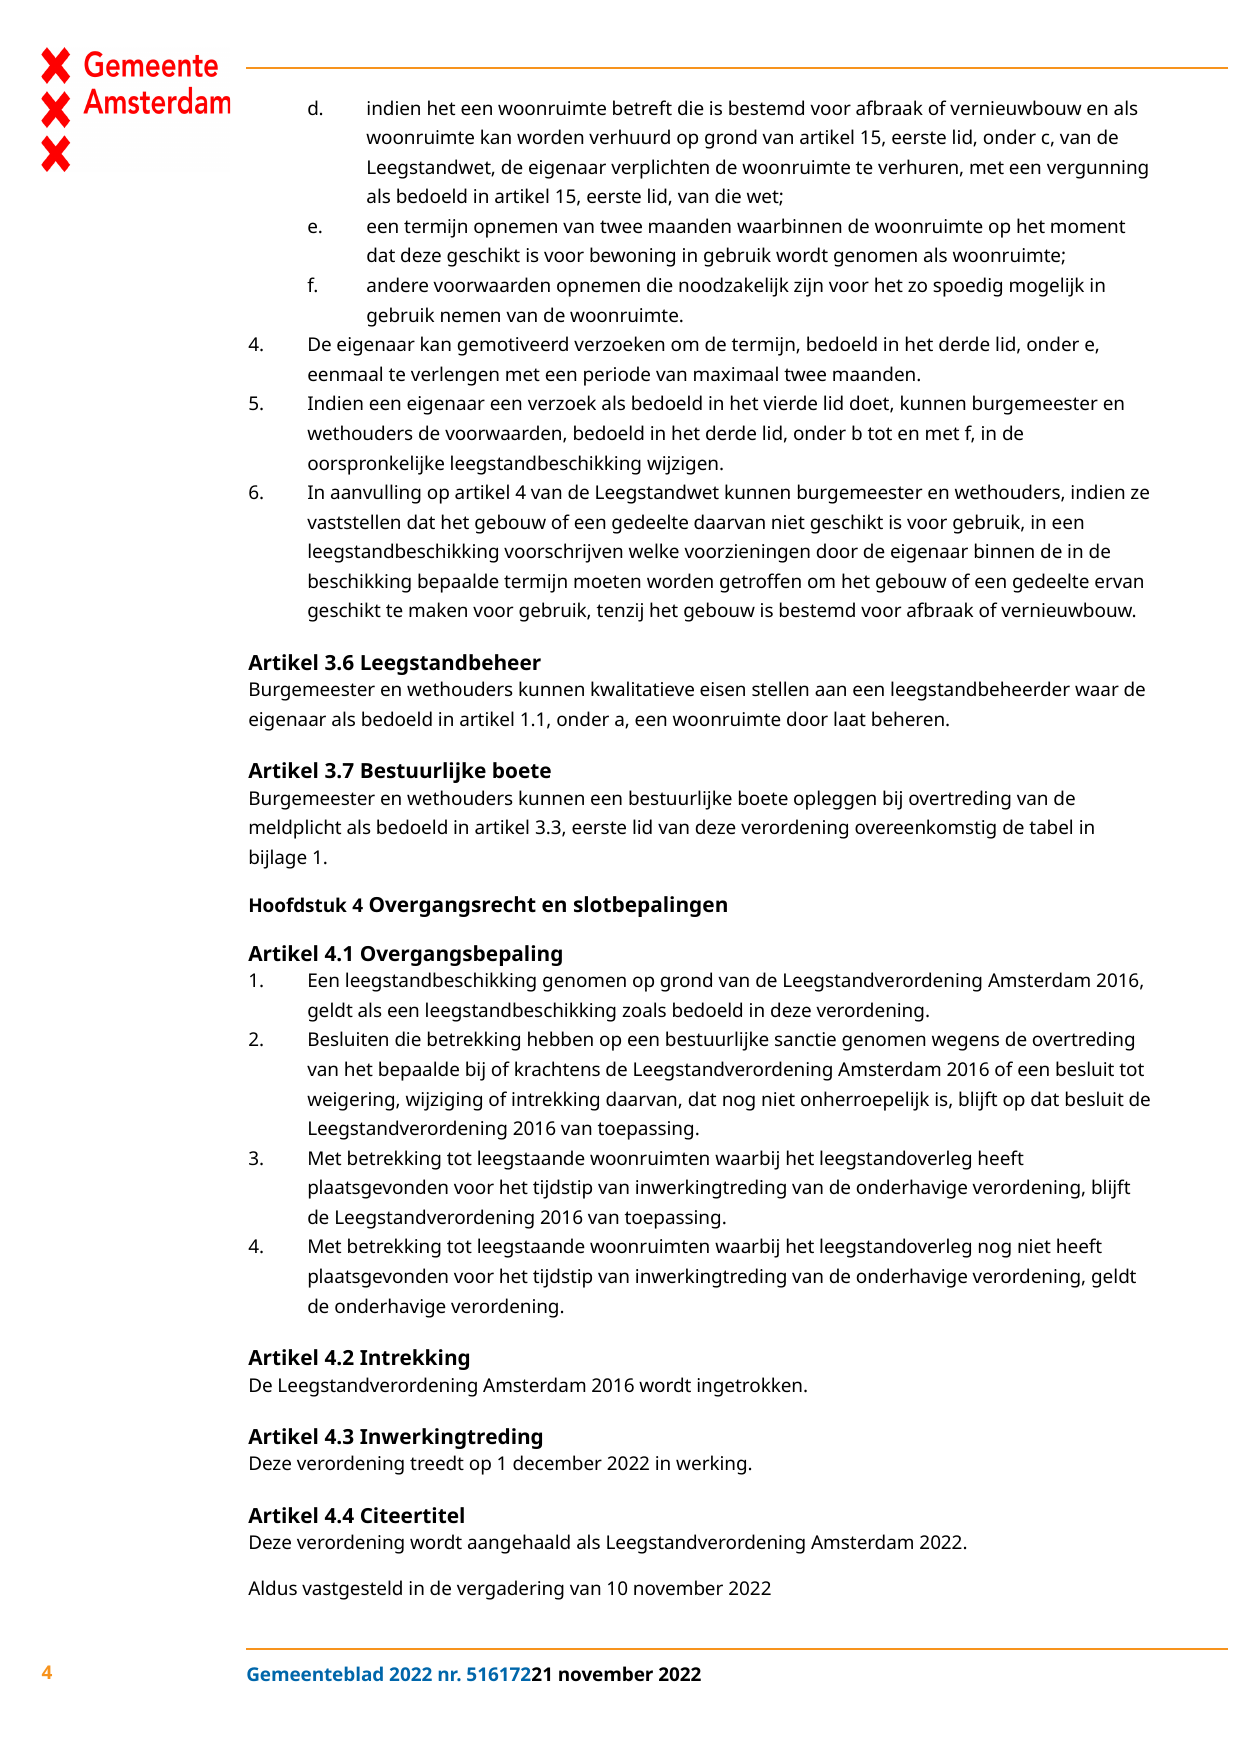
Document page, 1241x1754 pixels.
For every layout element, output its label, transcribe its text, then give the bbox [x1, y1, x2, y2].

list Met betrekking tot leegstaande woonruimten waarbij het leegstandoverleg heeft plaatsgevonden voor het tijdstip van inwerkingtreding van de onderhavige verordening, blijft de Leegstandverordening 2016 van toepassing. [248, 1145, 1152, 1230]
text Artikel 3.7 Bestuurlijke boete [248, 757, 1152, 785]
list Indien een eigenaar een verzoek als bedoeld in het vierde lid doet, kunnen burgemeester en wethouders de voorwaarden, bedoeld in het derde lid, onder b tot en met f, in de oorspronkelijke leegstandbeschikking wijzigen. [248, 391, 1152, 476]
text Artikel 3.6 Leegstandbeheer [248, 648, 1152, 677]
text Burgemeester en wethouders kunnen kwalitatieve eisen stellen aan een leegstandbeheerder waar de eigenaar als bedoeld in artikel 1.1, onder a, een woonruimte door laat beheren. [248, 677, 1152, 732]
list De eigenaar kan gemotiveerd verzoeken om de termijn, bedoeld in het derde lid, onder e, eenmaal te verlengen met een periode van maximaal twee maanden. [248, 331, 1152, 387]
list een termijn opnemen van twee maanden waarbinnen de woonruimte op het moment dat deze geschikt is voor bewoning in gebruik wordt genomen als woonruimte; [307, 213, 1152, 268]
list indien het een woonruimte betreft die is bestemd voor afbraak of vernieuwbouw en als woonruimte kan worden verhuurd op grond van artikel 15, eerste lid, onder c, van de Leegstandwet, de eigenaar verplichten de woonruimte te verhuren, met een vergunning als bedoeld in artikel 15, eerste lid, van die wet; [307, 95, 1152, 209]
list andere voorwaarden opnemen die noodzakelijk zijn voor het zo spoedig mogelijk in gebruik nemen van de woonruimte. [307, 272, 1152, 328]
text Burgemeester en wethouders kunnen een bestuurlijke boete opleggen bij overtreding van de meldplicht als bedoeld in artikel 3.3, eerste lid van deze verordening overeenkomstig de tabel in bijlage 1. [248, 785, 1152, 870]
text Artikel 4.2 Intrekking [248, 1343, 1152, 1372]
picture [41, 47, 231, 172]
text De Leegstandverordening Amsterdam 2016 wordt ingetrokken. [248, 1372, 1152, 1397]
list Met betrekking tot leegstaande woonruimten waarbij het leegstandoverleg nog niet heeft plaatsgevonden voor het tijdstip van inwerkingtreding van de onderhavige verordening, geldt de onderhavige verordening. [248, 1234, 1152, 1319]
text Artikel 4.4 Citeertitel [248, 1501, 1152, 1529]
list In aanvulling op artikel 4 van de Leegstandwet kunnen burgemeester en wethouders, indien ze vaststellen dat het gebouw of een gedeelte daarvan niet geschikt is voor gebruik, in een leegstandbeschikking voorschrijven welke voorzieningen door de eigenaar binnen de in de beschikking bepaalde termijn moeten worden getroffen om het gebouw of een gedeelte ervan geschikt te maken voor gebruik, tenzij het gebouw is bestemd voor afbraak of vernieuwbouw. [248, 479, 1152, 623]
list Een leegstandbeschikking genomen op grond van de Leegstandverordening Amsterdam 2016, geldt als een leegstandbeschikking zoals bedoeld in deze verordening. [248, 967, 1152, 1023]
text Aldus vastgesteld in de vergadering van 10 november 2022 [248, 1575, 1152, 1601]
text Deze verordening wordt aangehaald als Leegstandverordening Amsterdam 2022. [248, 1529, 1152, 1555]
text Hoofdstuk 4 Overgangsrecht en slotbepalingen [248, 890, 1152, 918]
text Artikel 4.1 Overgangsbepaling [248, 939, 1152, 967]
text Deze verordening treedt op 1 december 2022 in werking. [248, 1451, 1152, 1476]
text Artikel 4.3 Inwerkingtreding [248, 1422, 1152, 1451]
list Besluiten die betrekking hebben op een bestuurlijke sanctie genomen wegens de overtreding van het bepaalde bij of krachtens de Leegstandverordening Amsterdam 2016 of een besluit tot weigering, wijziging of intrekking daarvan, dat nog niet onherroepelijk is, blijft op dat besluit de Leegstandverordening 2016 van toepassing. [248, 1027, 1152, 1141]
